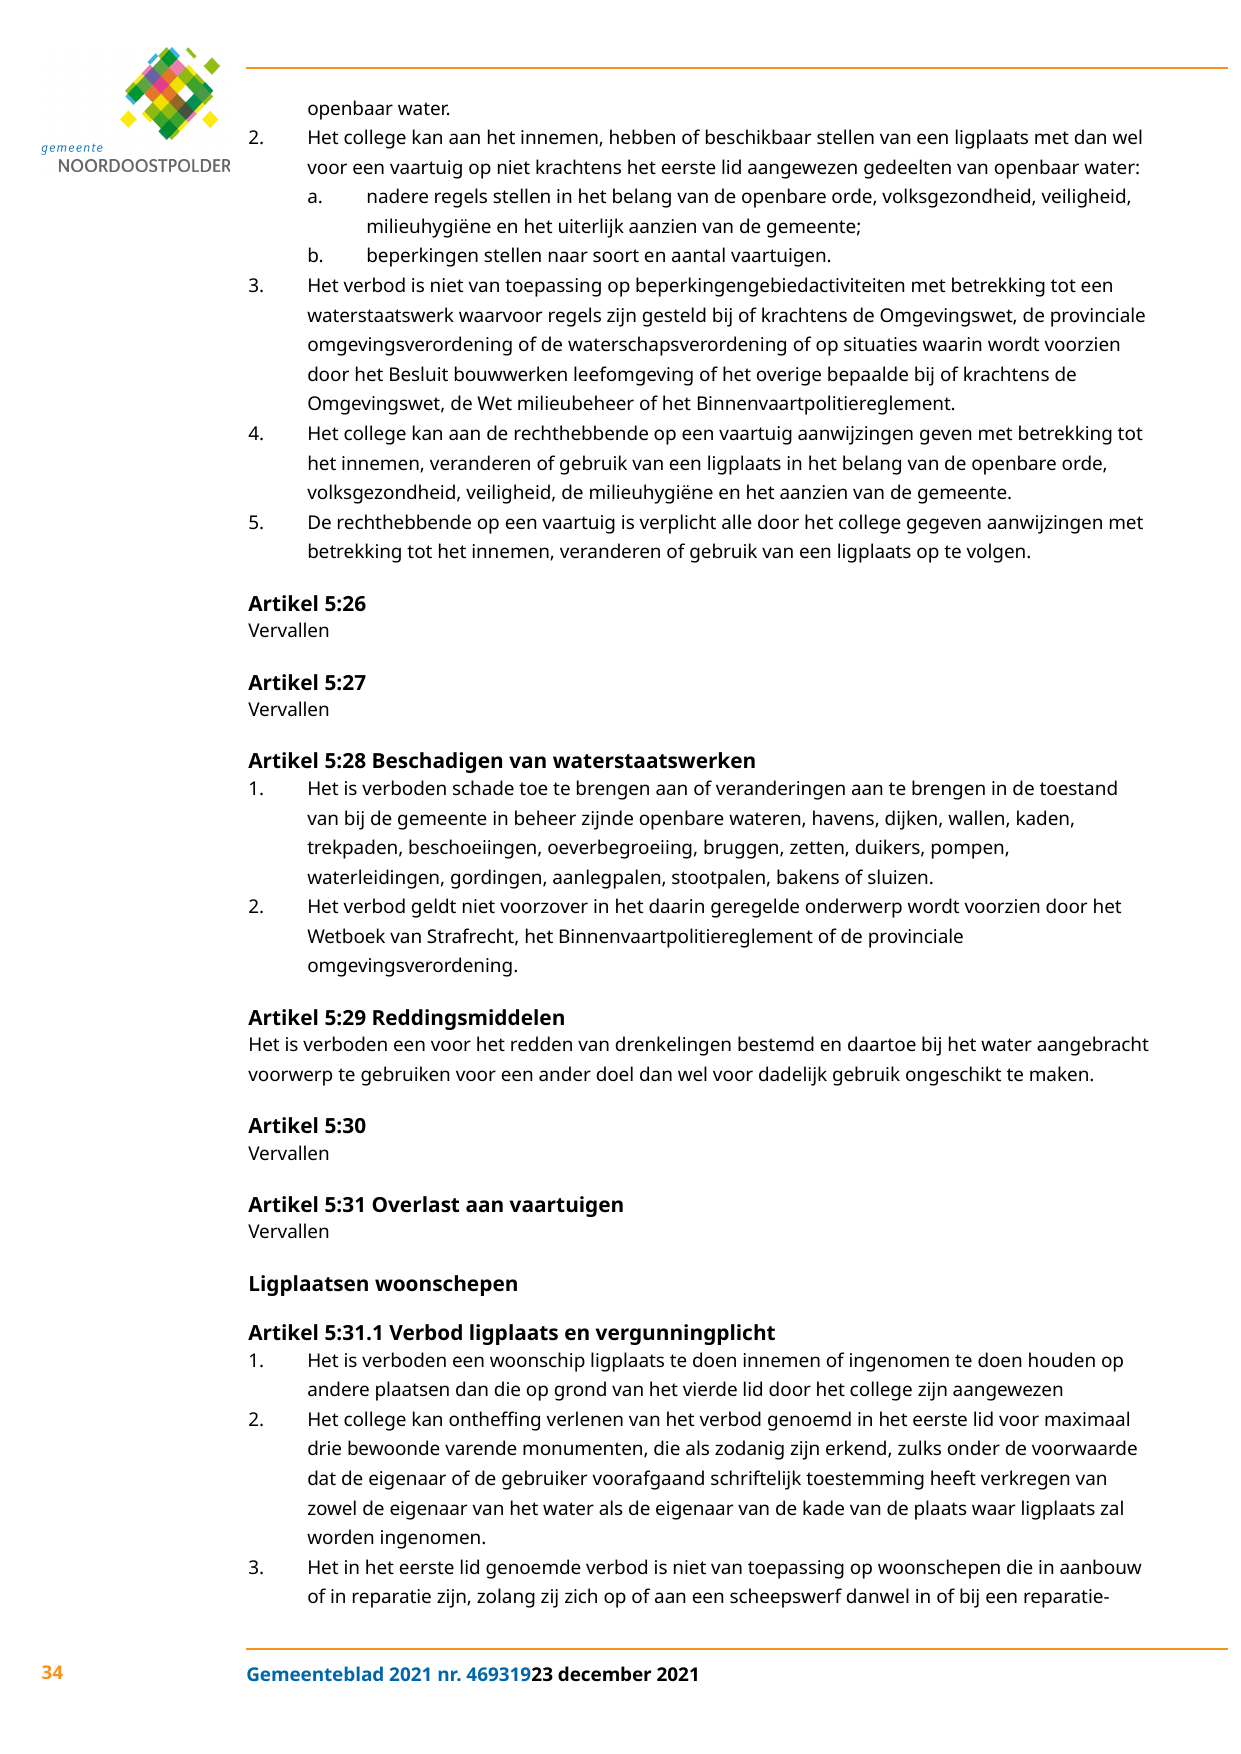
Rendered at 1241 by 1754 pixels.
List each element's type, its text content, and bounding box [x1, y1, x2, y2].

text Artikel 5:28 Beschadigen van waterstaatswerken [248, 747, 1152, 775]
list Het in het eerste lid genoemde verbod is niet van toepassing op woonschepen die in aanbouw of in reparatie zijn, zolang zij zich op of aan een scheepswerf danwel in of bij een reparatie- [248, 1554, 1152, 1609]
text Artikel 5:26 [248, 589, 1152, 617]
text Ligplaatsen woonschepen [248, 1269, 1152, 1297]
text Artikel 5:31 Overlast aan vaartuigen [248, 1190, 1152, 1219]
text Artikel 5:27 [248, 668, 1152, 696]
list openbaar water. [248, 95, 1152, 121]
text Vervallen [248, 696, 1152, 722]
list nadere regels stellen in het belang van de openbare orde, volksgezondheid, veiligheid, milieuhygiëne en het uiterlijk aanzien van de gemeente; [307, 183, 1152, 239]
text Artikel 5:30 [248, 1111, 1152, 1140]
list Het is verboden schade toe te brengen aan of veranderingen aan te brengen in de toestand van bij de gemeente in beheer zijnde openbare wateren, havens, dijken, wallen, kaden, trekpaden, beschoeiingen, oeverbegroeiing, bruggen, zetten, duikers, pompen, waterleidingen, gordingen, aanlegpalen, stootpalen, bakens of sluizen. [248, 775, 1152, 889]
text Artikel 5:31.1 Verbod ligplaats en vergunningplicht [248, 1318, 1152, 1347]
list Het verbod is niet van toepassing op beperkingengebiedactiviteiten met betrekking tot een waterstaatswerk waarvoor regels zijn gesteld bij of krachtens de Omgevingswet, de provinciale omgevingsverordening of de waterschapsverordening of op situaties waarin wordt voorzien door het Besluit bouwwerken leefomgeving of het overige bepaalde bij of krachtens de Omgevingswet, de Wet milieubeheer of het Binnenvaartpolitiereglement. [248, 272, 1152, 416]
text Artikel 5:29 Reddingsmiddelen [248, 1003, 1152, 1031]
picture [41, 47, 231, 172]
list Het college kan aan de rechthebbende op een vaartuig aanwijzingen geven met betrekking tot het innemen, veranderen of gebruik van een ligplaats in het belang van de openbare orde, volksgezondheid, veiligheid, de milieuhygiëne en het aanzien van de gemeente. [248, 420, 1152, 505]
list Het college kan aan het innemen, hebben of beschikbaar stellen van een ligplaats met dan wel voor een vaartuig op niet krachtens het eerste lid aangewezen gedeelten van openbaar water: [248, 124, 1152, 180]
list De rechthebbende op een vaartuig is verplicht alle door het college gegeven aanwijzingen met betrekking tot het innemen, veranderen of gebruik van een ligplaats op te volgen. [248, 509, 1152, 564]
text Vervallen [248, 617, 1152, 643]
text Vervallen [248, 1140, 1152, 1166]
list Het verbod geldt niet voorzover in het daarin geregelde onderwerp wordt voorzien door het Wetboek van Strafrecht, het Binnenvaartpolitiereglement of de provinciale omgevingsverordening. [248, 893, 1152, 978]
list Het is verboden een woonschip ligplaats te doen innemen of ingenomen te doen houden op andere plaatsen dan die op grond van het vierde lid door het college zijn aangewezen [248, 1347, 1152, 1402]
text Vervallen [248, 1219, 1152, 1244]
text Het is verboden een voor het redden van drenkelingen bestemd en daartoe bij het water aangebracht voorwerp te gebruiken voor een ander doel dan wel voor dadelijk gebruik ongeschikt te maken. [248, 1031, 1152, 1087]
list beperkingen stellen naar soort en aantal vaartuigen. [307, 243, 1152, 268]
list Het college kan ontheffing verlenen van het verbod genoemd in het eerste lid voor maximaal drie bewoonde varende monumenten, die als zodanig zijn erkend, zulks onder de voorwaarde dat de eigenaar of de gebruiker voorafgaand schriftelijk toestemming heeft verkregen van zowel de eigenaar van het water als de eigenaar van de kade van de plaats waar ligplaats zal worden ingenomen. [248, 1406, 1152, 1550]
